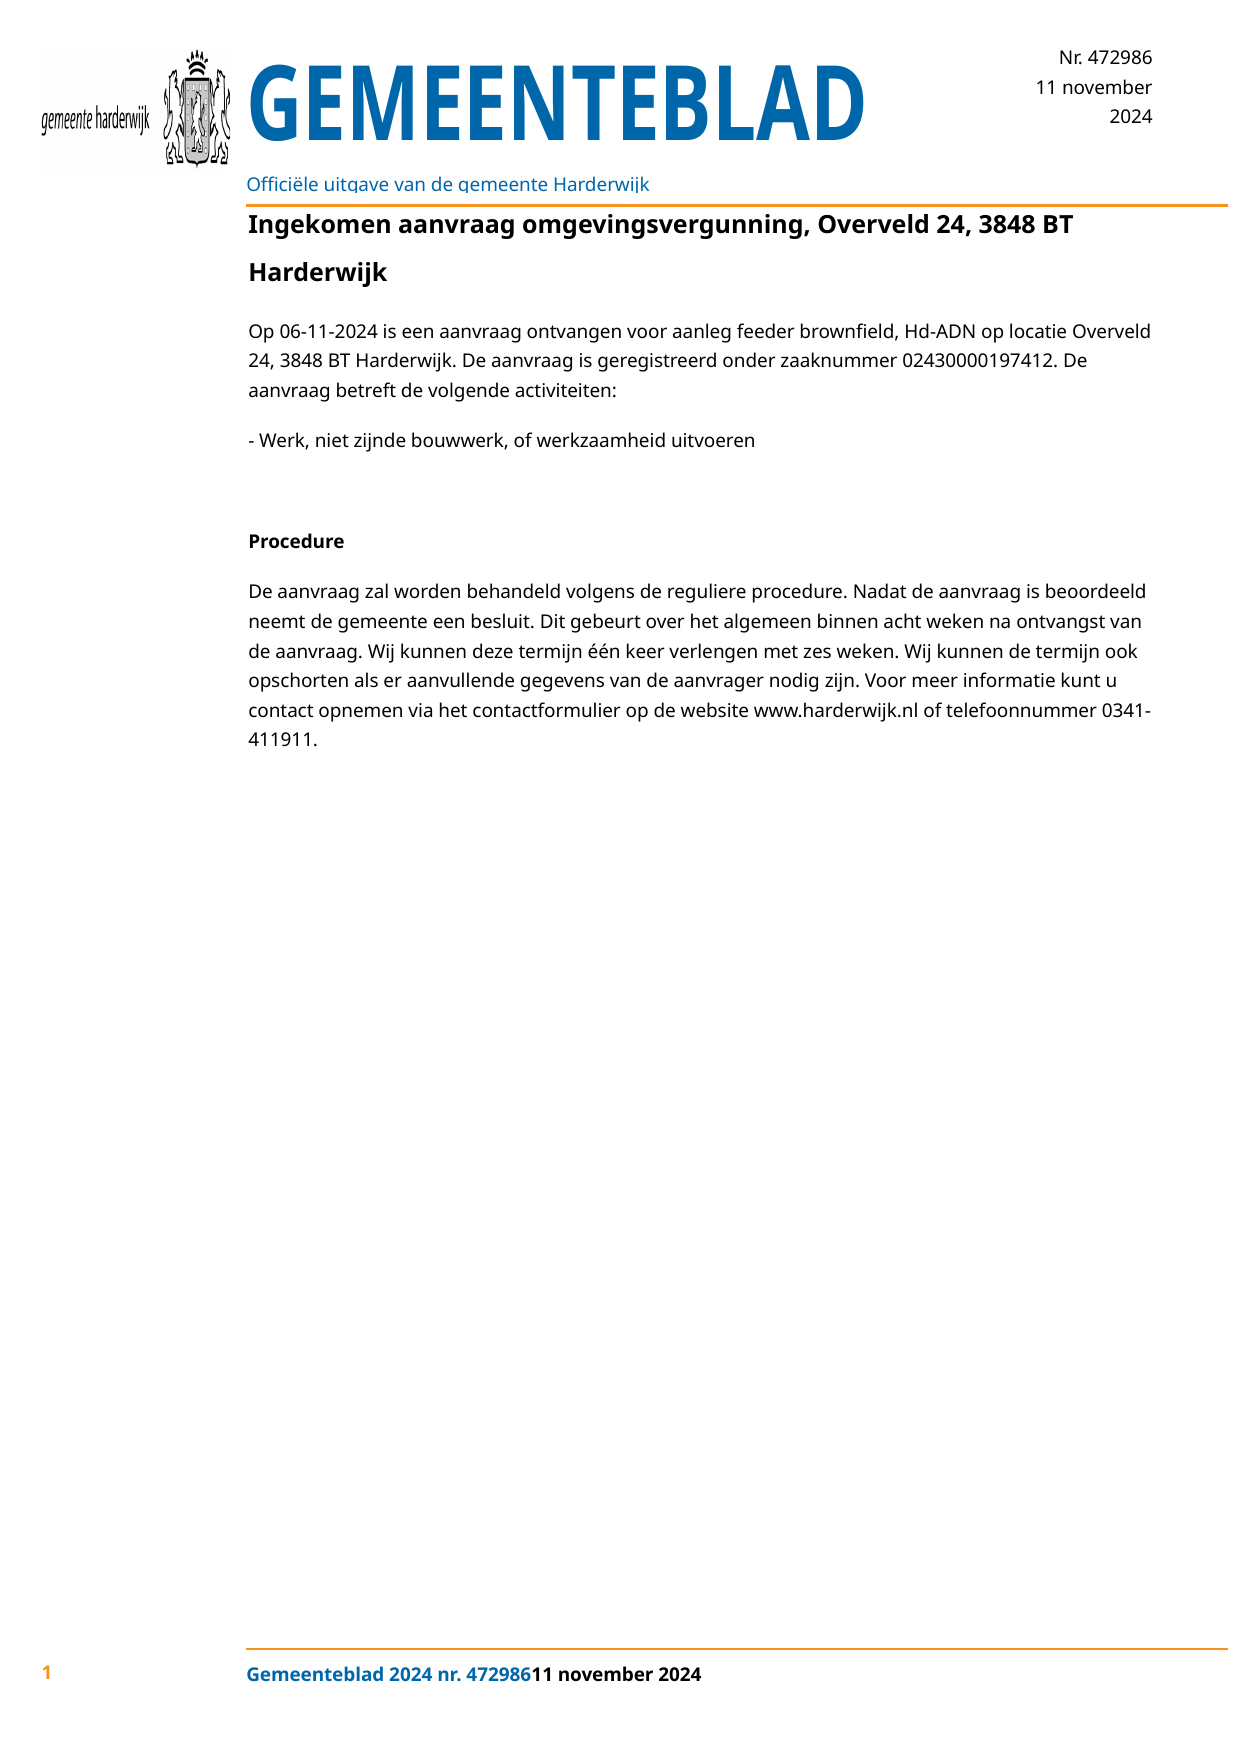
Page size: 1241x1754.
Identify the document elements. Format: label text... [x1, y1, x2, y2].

text De aanvraag zal worden behandeld volgens de reguliere procedure. Nadat de aanvraag is beoordeeld neemt de gemeente een besluit. Dit gebeurt over het algemeen binnen acht weken na ontvangst van de aanvraag. Wij kunnen deze termijn één keer verlengen met zes weken. Wij kunnen de termijn ook opschorten als er aanvullende gegevens van de aanvrager nodig zijn. Voor meer informatie kunt u contact opnemen via het contactformulier op de website www.harderwijk.nl of telefoonnummer 0341-411911. [248, 579, 1152, 752]
text Op 06-11-2024 is een aanvraag ontvangen voor aanleg feeder brownfield, Hd-ADN op locatie Overveld 24, 3848 BT Harderwijk. De aanvraag is geregistreerd onder zaaknummer 02430000197412. De aanvraag betreft de volgende activiteiten: [248, 318, 1152, 403]
picture [41, 47, 231, 172]
text Procedure [248, 528, 1152, 554]
text Ingekomen aanvraag omgevingsvergunning, Overveld 24, 3848 BT Harderwijk [248, 207, 1152, 288]
text - Werk, niet zijnde bouwwerk, of werkzaamheid uitvoeren [248, 427, 1152, 453]
